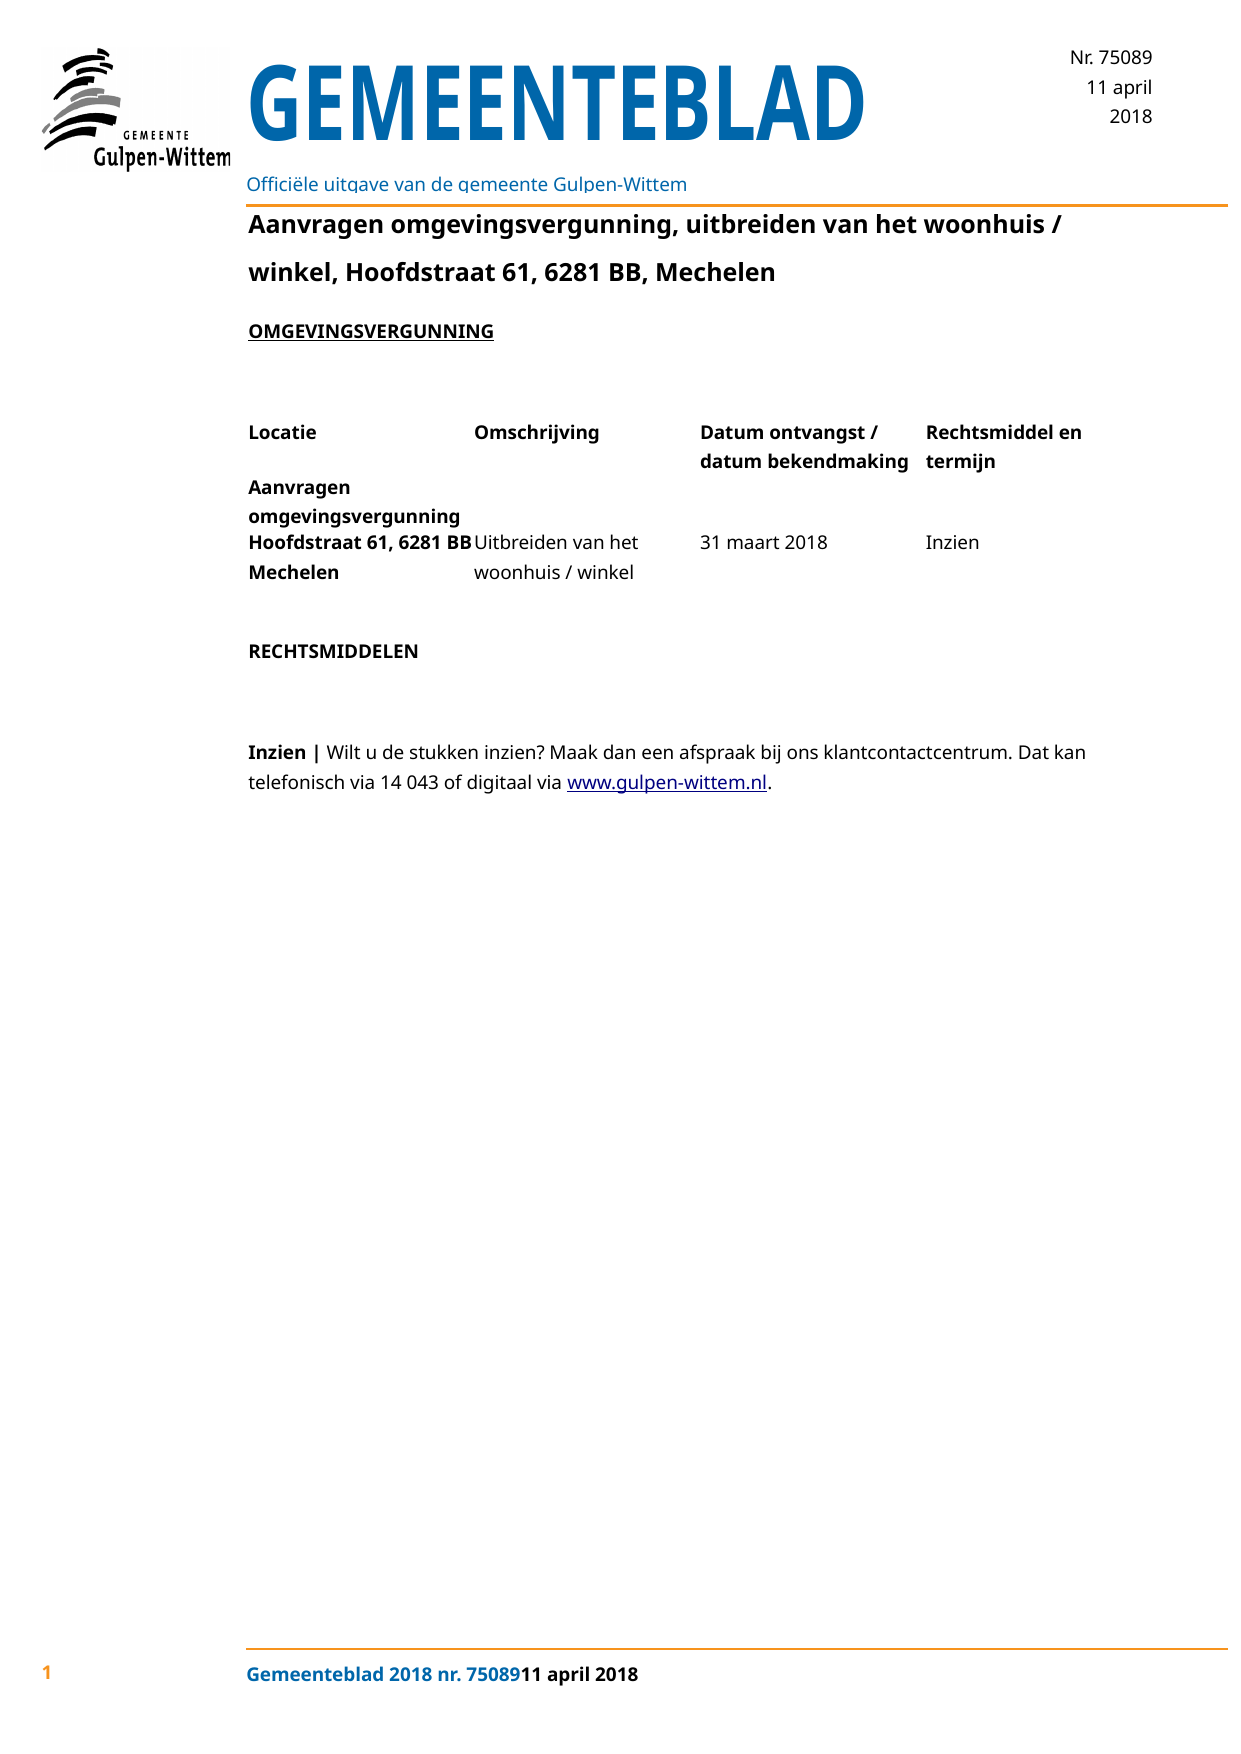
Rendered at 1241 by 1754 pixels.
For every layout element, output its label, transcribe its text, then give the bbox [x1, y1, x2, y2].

table_header Datum ontvangst / datum bekendmaking [700, 419, 926, 474]
table_header Rechtsmiddel en termijn [926, 419, 1152, 474]
table_cell [474, 474, 700, 529]
table_header Locatie [248, 419, 474, 474]
table_cell [700, 474, 926, 529]
table_cell Hoofdstraat 61, 6281 BB Mechelen [248, 530, 474, 585]
text Inzien | Wilt u de stukken inzien? Maak dan een afspraak bij ons klantcontactcentrum. Dat kan telefonisch via 14 043 of digitaal via www.gulpen-wittem.nl. [248, 739, 1152, 794]
table_cell Uitbreiden van het woonhuis / winkel [474, 530, 700, 585]
text Aanvragen omgevingsvergunning, uitbreiden van het woonhuis / winkel, Hoofdstraat 61, 6281 BB, Mechelen [248, 207, 1152, 288]
table_header Omschrijving [474, 419, 700, 474]
table_cell Inzien [926, 530, 1152, 585]
table_cell Aanvragen omgevingsvergunning [248, 474, 474, 529]
text RECHTSMIDDELEN [248, 638, 1152, 664]
table_cell [926, 474, 1152, 529]
text OMGEVINGSVERGUNNING [248, 318, 1152, 344]
table_cell 31 maart 2018 [700, 530, 926, 585]
picture [41, 47, 231, 172]
